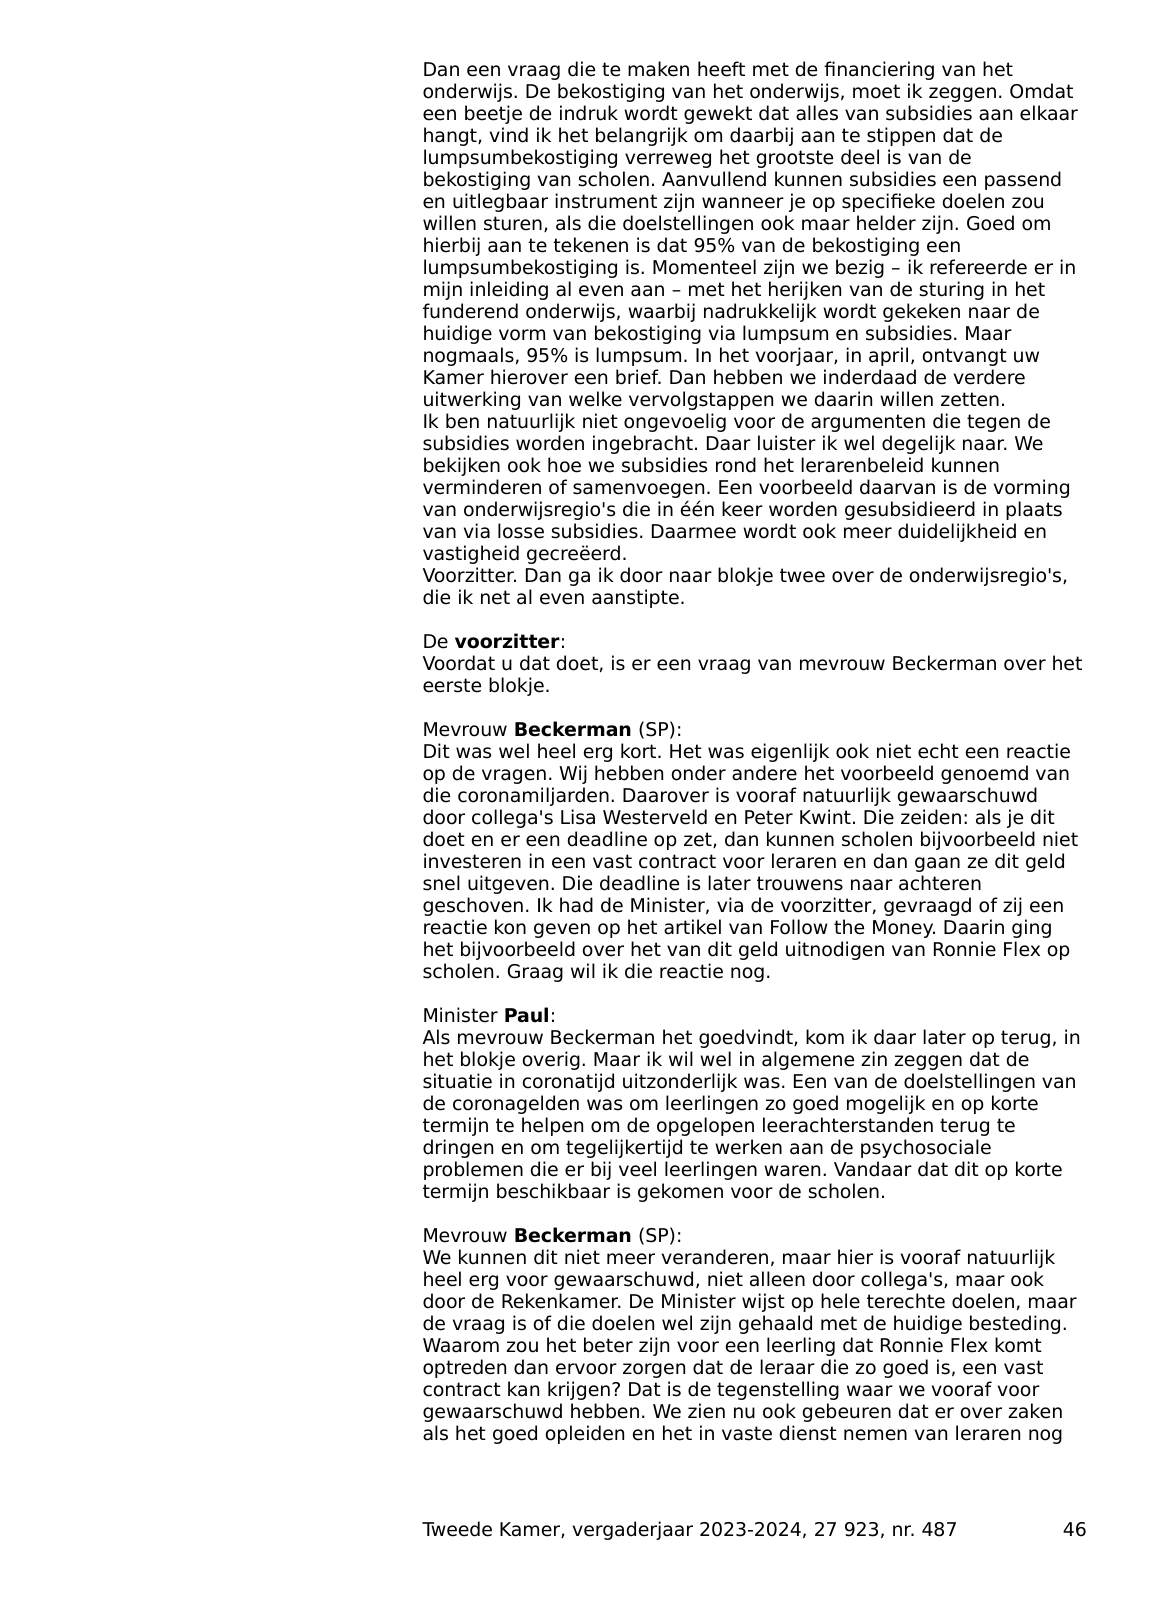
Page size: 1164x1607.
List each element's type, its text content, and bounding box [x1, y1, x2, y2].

text Voorzitter. Dan ga ik door naar blokje twee over de onderwijsregio's, die ik net al even aanstipte. [422, 564, 1087, 608]
text Ik ben natuurlijk niet ongevoelig voor de argumenten die tegen de subsidies worden ingebracht. Daar luister ik wel degelijk naar. We bekijken ook hoe we subsidies rond het lerarenbeleid kunnen verminderen of samenvoegen. Een voorbeeld daarvan is de vorming van onderwijsregio's die in één keer worden gesubsidieerd in plaats van via losse subsidies. Daarmee wordt ook meer duidelijkheid en vastigheid gecreëerd. [422, 411, 1087, 564]
text Minister Paul: [422, 1005, 1087, 1027]
text We kunnen dit niet meer veranderen, maar hier is vooraf natuurlijk heel erg voor gewaarschuwd, niet alleen door collega's, maar ook door de Rekenkamer. De Minister wijst op hele terechte doelen, maar de vraag is of die doelen wel zijn gehaald met de huidige besteding. Waarom zou het beter zijn voor een leerling dat Ronnie Flex komt optreden dan ervoor zorgen dat de leraar die zo goed is, een vast contract kan krijgen? Dat is de tegenstelling waar we vooraf voor gewaarschuwd hebben. We zien nu ook gebeuren dat er over zaken als het goed opleiden en het in vaste dienst nemen van leraren nog [422, 1247, 1087, 1444]
text Dan een vraag die te maken heeft met de financiering van het onderwijs. De bekostiging van het onderwijs, moet ik zeggen. Omdat een beetje de indruk wordt gewekt dat alles van subsidies aan elkaar hangt, vind ik het belangrijk om daarbij aan te stippen dat de lumpsumbekostiging verreweg het grootste deel is van de bekostiging van scholen. Aanvullend kunnen subsidies een passend en uitlegbaar instrument zijn wanneer je op specifieke doelen zou willen sturen, als die doelstellingen ook maar helder zijn. Goed om hierbij aan te tekenen is dat 95% van de bekostiging een lumpsumbekostiging is. Momenteel zijn we bezig – ik refereerde er in mijn inleiding al even aan – met het herijken van de sturing in het funderend onderwijs, waarbij nadrukkelijk wordt gekeken naar de huidige vorm van bekostiging via lumpsum en subsidies. Maar nogmaals, 95% is lumpsum. In het voorjaar, in april, ontvangt uw Kamer hierover een brief. Dan hebben we inderdaad de verdere uitwerking van welke vervolgstappen we daarin willen zetten. [422, 59, 1087, 411]
text Mevrouw Beckerman (SP): [422, 1225, 1087, 1247]
text De voorzitter: [422, 631, 1087, 653]
text Mevrouw Beckerman (SP): [422, 719, 1087, 741]
text Als mevrouw Beckerman het goedvindt, kom ik daar later op terug, in het blokje overig. Maar ik wil wel in algemene zin zeggen dat de situatie in coronatijd uitzonderlijk was. Een van de doelstellingen van de coronagelden was om leerlingen zo goed mogelijk en op korte termijn te helpen om de opgelopen leerachterstanden terug te dringen en om tegelijkertijd te werken aan de psychosociale problemen die er bij veel leerlingen waren. Vandaar dat dit op korte termijn beschikbaar is gekomen voor de scholen. [422, 1027, 1087, 1203]
text Dit was wel heel erg kort. Het was eigenlijk ook niet echt een reactie op de vragen. Wij hebben onder andere het voorbeeld genoemd van die coronamiljarden. Daarover is vooraf natuurlijk gewaarschuwd door collega's Lisa Westerveld en Peter Kwint. Die zeiden: als je dit doet en er een deadline op zet, dan kunnen scholen bijvoorbeeld niet investeren in een vast contract voor leraren en dan gaan ze dit geld snel uitgeven. Die deadline is later trouwens naar achteren geschoven. Ik had de Minister, via de voorzitter, gevraagd of zij een reactie kon geven op het artikel van Follow the Money. Daarin ging het bijvoorbeeld over het van dit geld uitnodigen van Ronnie Flex op scholen. Graag wil ik die reactie nog. [422, 741, 1087, 983]
text Voordat u dat doet, is er een vraag van mevrouw Beckerman over het eerste blokje. [422, 653, 1087, 697]
